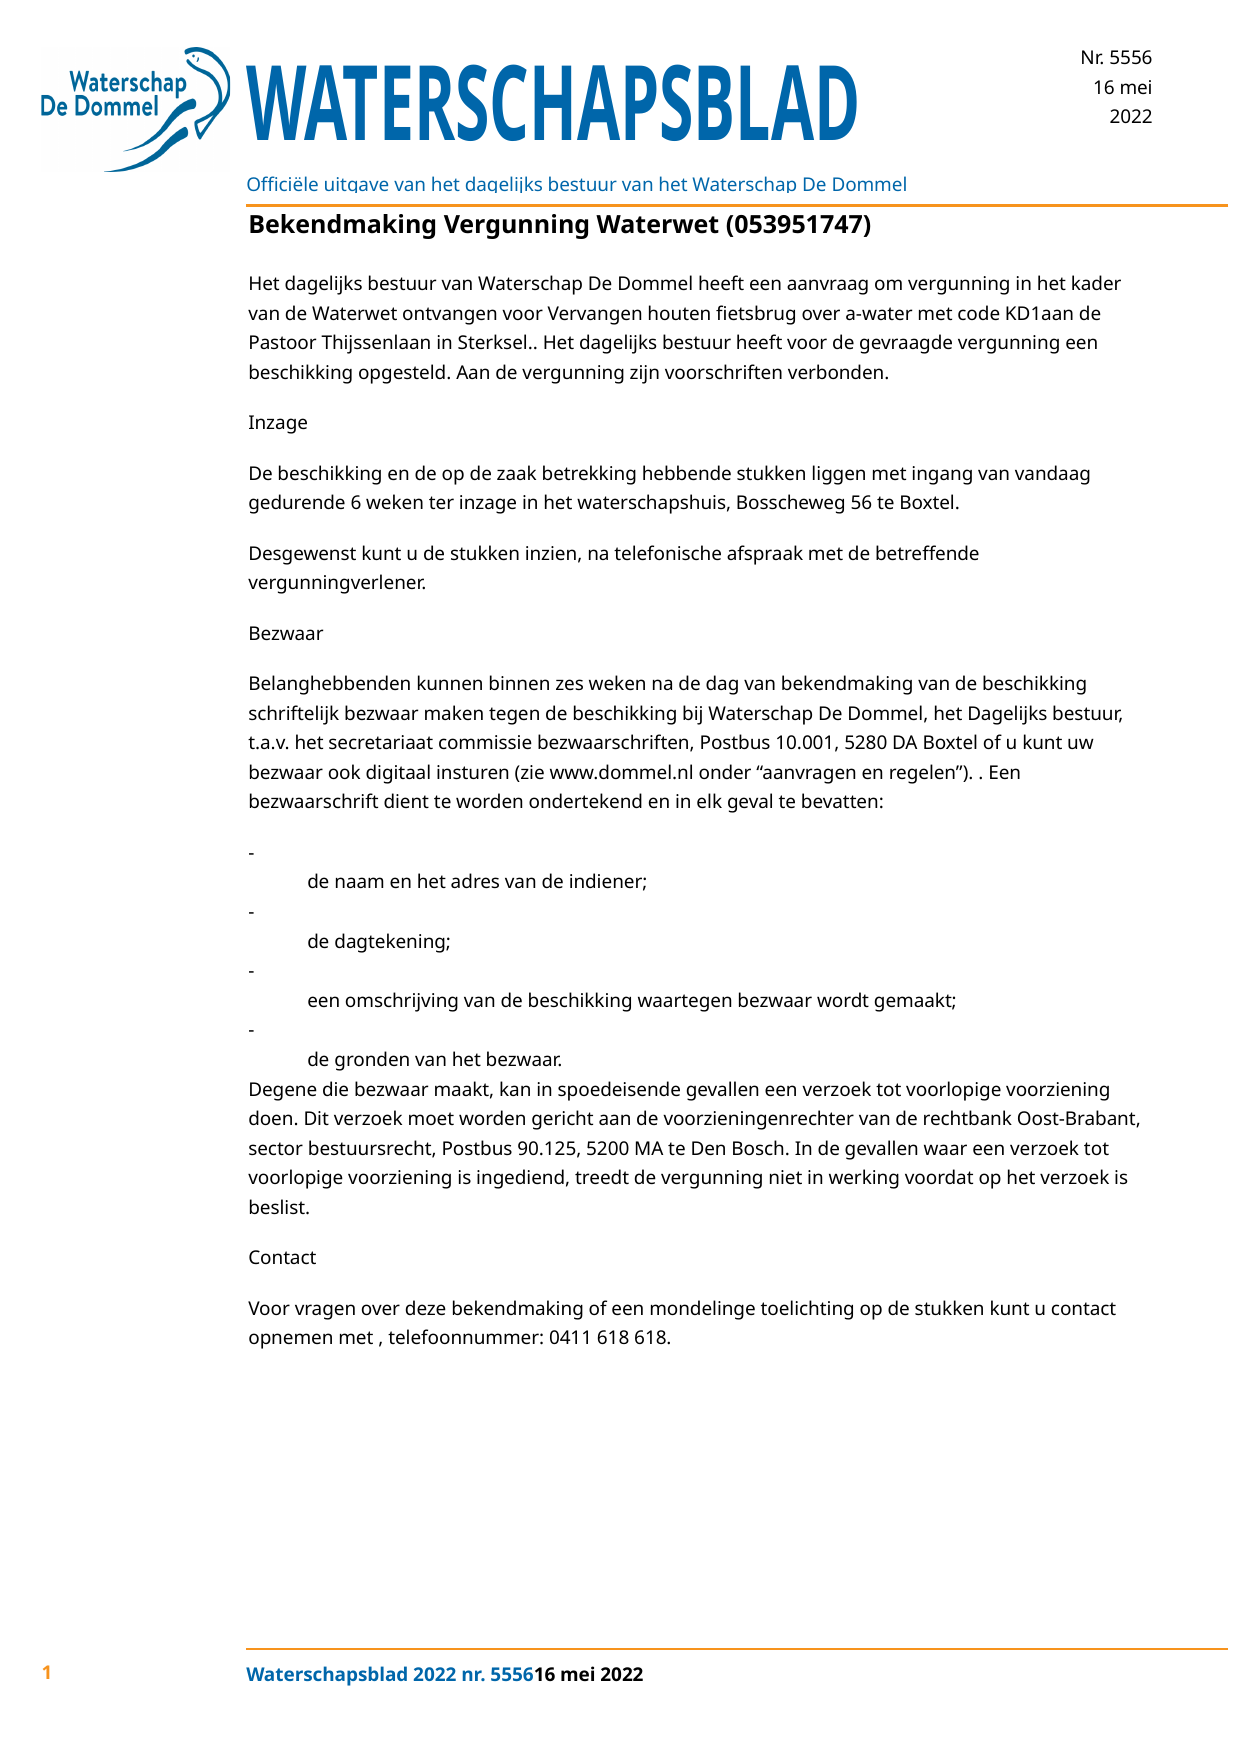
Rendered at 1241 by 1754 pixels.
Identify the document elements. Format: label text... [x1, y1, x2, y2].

picture [41, 47, 231, 172]
picture [45, 99, 51, 111]
text Bekendmaking Vergunning Waterwet (053951747) [248, 207, 1152, 241]
picture [198, 118, 210, 131]
text Belanghebbenden kunnen binnen zes weken na de dag van bekendmaking van de beschikking schriftelijk bezwaar maken tegen de beschikking bij Waterschap De Dommel, het Dagelijks bestuur, t.a.v. het secretariaat commissie bezwaarschriften, Postbus 10.001, 5280 DA Boxtel of u kunt uw bezwaar ook digitaal insturen (zie www.dommel.nl onder “aanvragen en regelen”). . Een bezwaarschrift dient te worden ondertekend en in elk geval te bevatten: [248, 670, 1152, 814]
text Degene die bezwaar maakt, kan in spoedeisende gevallen een verzoek tot voorlopige voorziening doen. Dit verzoek moet worden gericht aan de voorzieningenrechter van de rechtbank Oost-Brabant, sector bestuursrecht, Postbus 90.125, 5200 MA te Den Bosch. In de gevallen waar een verzoek tot voorlopige voorziening is ingediend, treedt de vergunning niet in werking voordat op het verzoek is beslist. [248, 1076, 1152, 1220]
text Desgewenst kunt u de stukken inzien, na telefonische afspraak met de betreffende vergunningverlener. [248, 540, 1152, 595]
list een omschrijving van de beschikking waartegen bezwaar wordt gemaakt; [248, 987, 1152, 1013]
list de dagtekening; [248, 928, 1152, 953]
text Bezwaar [248, 620, 1152, 646]
list de gronden van het bezwaar. [248, 1046, 1152, 1072]
text Inzage [248, 409, 1152, 435]
text Voor vragen over deze bekendmaking of een mondelinge toelichting op de stukken kunt u contact opnemen met , telefoonnummer: 0411 618 618. [248, 1295, 1152, 1350]
list de naam en het adres van de indiener; [248, 869, 1152, 894]
picture [204, 47, 231, 76]
text Het dagelijks bestuur van Waterschap De Dommel heeft een aanvraag om vergunning in het kader van de Waterwet ontvangen voor Vervangen houten fietsbrug over a-water met code KD1aan de Pastoor Thijssenlaan in Sterksel.. Het dagelijks bestuur heeft voor de gevraagde vergunning een beschikking opgesteld. Aan de vergunning zijn voorschriften verbonden. [248, 270, 1152, 385]
text De beschikking en de op de zaak betrekking hebbende stukken liggen met ingang van vandaag gedurende 6 weken ter inzage in het waterschapshuis, Bosscheweg 56 te Boxtel. [248, 460, 1152, 515]
text Contact [248, 1244, 1152, 1270]
